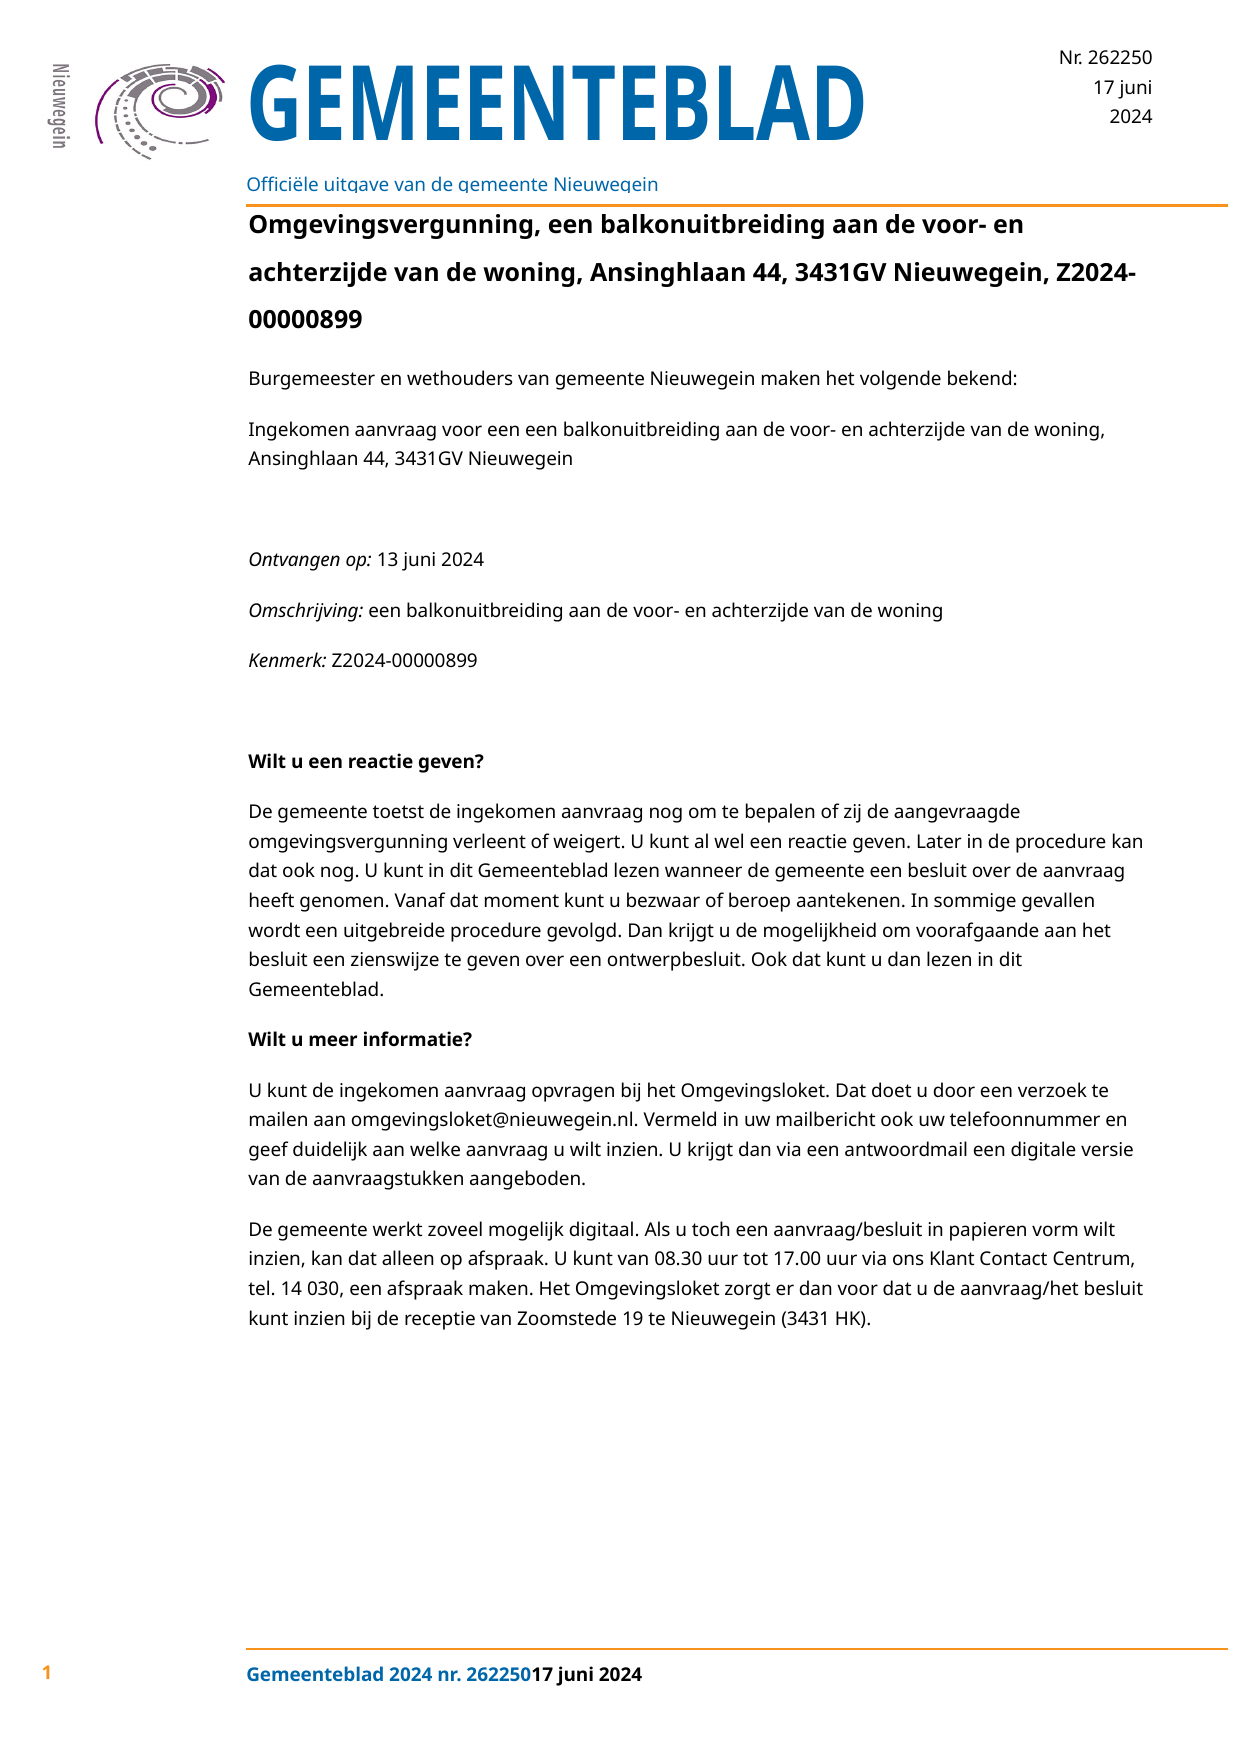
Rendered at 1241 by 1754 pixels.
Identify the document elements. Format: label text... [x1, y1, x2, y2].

picture [41, 47, 231, 172]
text Kenmerk: Z2024-00000899 [248, 647, 1152, 673]
text De gemeente werkt zoveel mogelijk digitaal. Als u toch een aanvraag/besluit in papieren vorm wilt inzien, kan dat alleen op afspraak. U kunt van 08.30 uur tot 17.00 uur via ons Klant Contact Centrum, tel. 14 030, een afspraak maken. Het Omgevingsloket zorgt er dan voor dat u de aanvraag/het besluit kunt inzien bij de receptie van Zoomstede 19 te Nieuwegein (3431 HK). [248, 1216, 1152, 1330]
text Omschrijving: een balkonuitbreiding aan de voor- en achterzijde van de woning [248, 597, 1152, 622]
text Burgemeester en wethouders van gemeente Nieuwegein maken het volgende bekend: [248, 366, 1152, 391]
text Ontvangen op: 13 juni 2024 [248, 546, 1152, 572]
text Wilt u meer informatie? [248, 1026, 1152, 1052]
text Ingekomen aanvraag voor een een balkonuitbreiding aan de voor- en achterzijde van de woning, Ansinghlaan 44, 3431GV Nieuwegein [248, 416, 1152, 471]
text De gemeente toetst de ingekomen aanvraag nog om te bepalen of zij de aangevraagde omgevingsvergunning verleent of weigert. U kunt al wel een reactie geven. Later in de procedure kan dat ook nog. U kunt in dit Gemeenteblad lezen wanneer de gemeente een besluit over de aanvraag heeft genomen. Vanaf dat moment kunt u bezwaar of beroep aantekenen. In sommige gevallen wordt een uitgebreide procedure gevolgd. Dan krijgt u de mogelijkheid om voorafgaande aan het besluit een zienswijze te geven over een ontwerpbesluit. Ook dat kunt u dan lezen in dit Gemeenteblad. [248, 798, 1152, 1002]
text U kunt de ingekomen aanvraag opvragen bij het Omgevingsloket. Dat doet u door een verzoek te mailen aan omgevingsloket@nieuwegein.nl. Vermeld in uw mailbericht ook uw telefoonnummer en geef duidelijk aan welke aanvraag u wilt inzien. U krijgt dan via een antwoordmail een digitale versie van de aanvraagstukken aangeboden. [248, 1077, 1152, 1191]
text Wilt u een reactie geven? [248, 748, 1152, 774]
text Omgevingsvergunning, een balkonuitbreiding aan de voor- en achterzijde van de woning, Ansinghlaan 44, 3431GV Nieuwegein, Z2024-00000899 [248, 207, 1152, 336]
